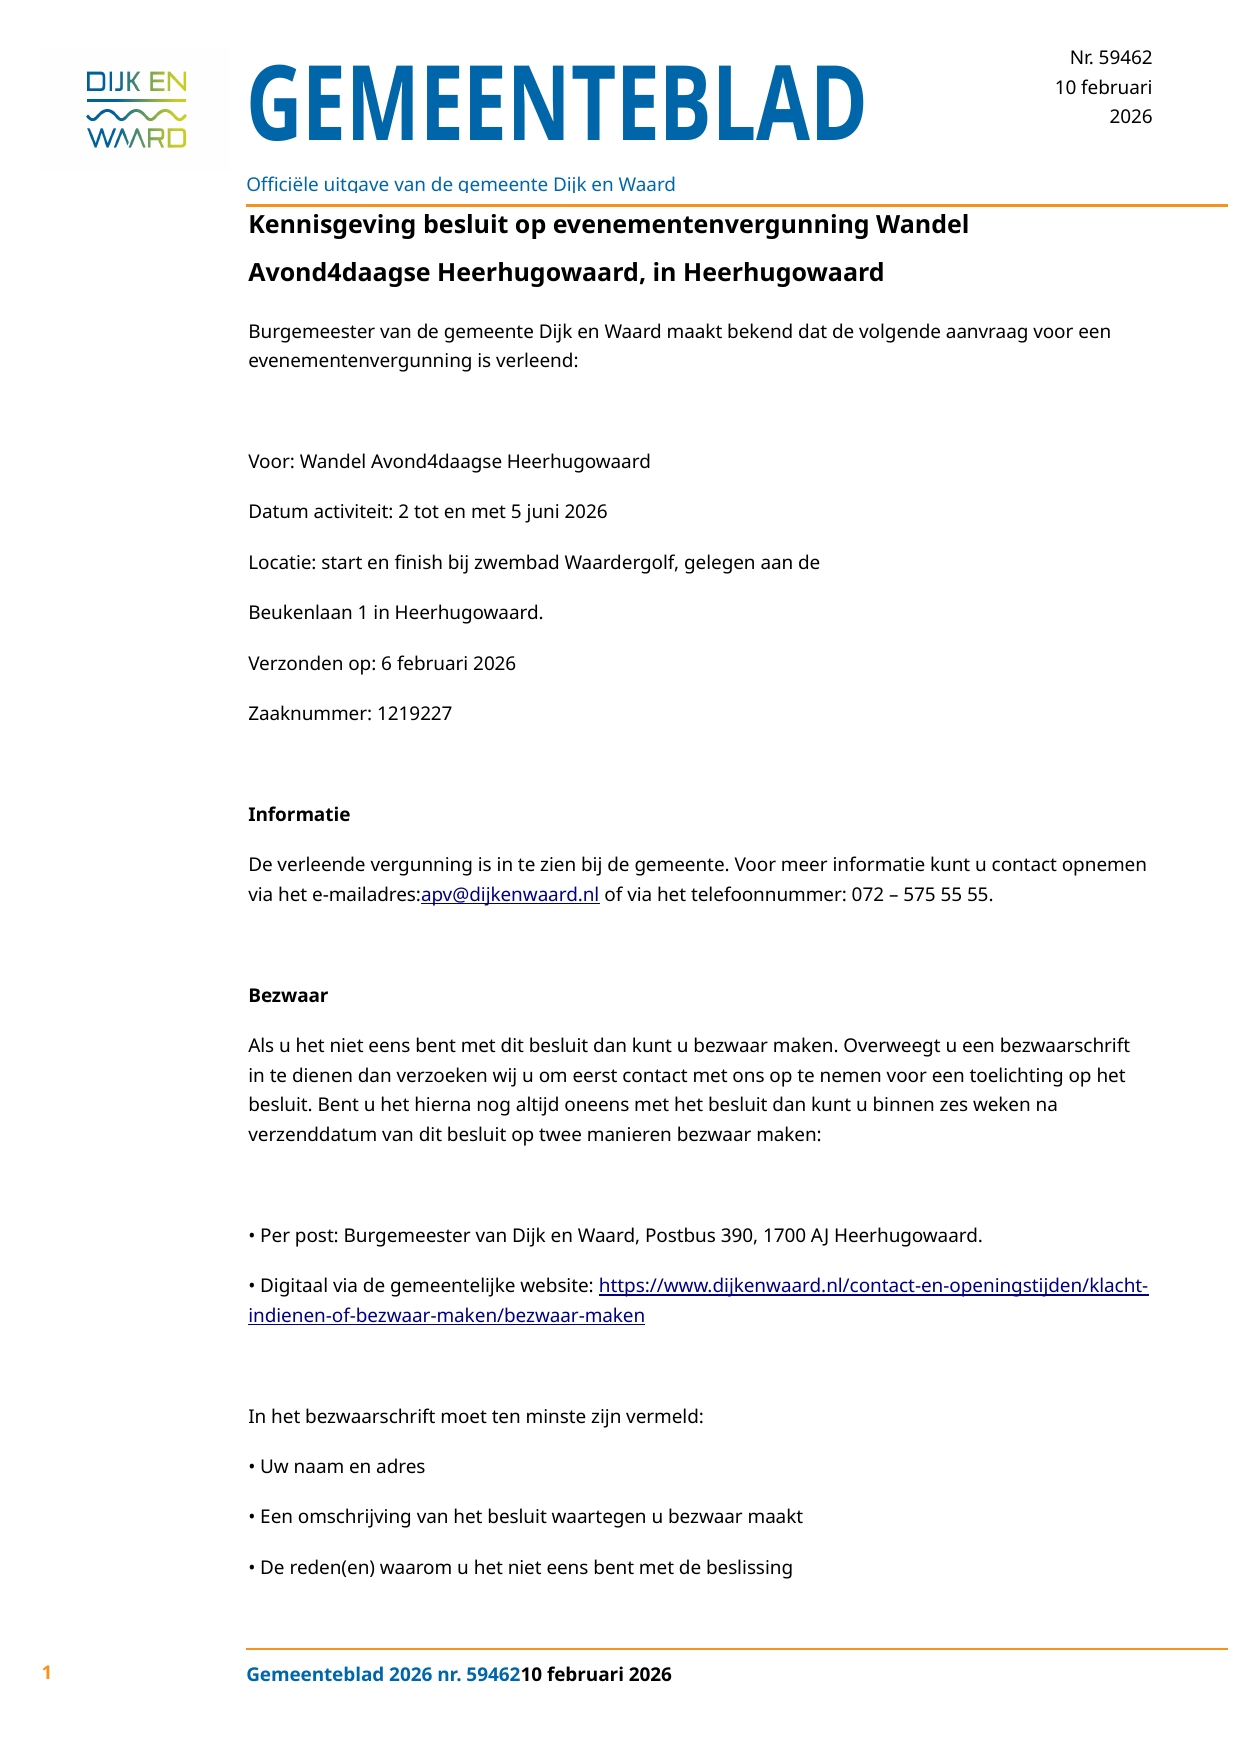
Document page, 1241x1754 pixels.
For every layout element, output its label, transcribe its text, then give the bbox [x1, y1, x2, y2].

text Bezwaar [248, 982, 1152, 1008]
text • Per post: Burgemeester van Dijk en Waard, Postbus 390, 1700 AJ Heerhugowaard. [248, 1222, 1152, 1248]
text Kennisgeving besluit op evenementenvergunning Wandel Avond4daagse Heerhugowaard, in Heerhugowaard [248, 207, 1152, 288]
picture [41, 47, 231, 172]
text Burgemeester van de gemeente Dijk en Waard maakt bekend dat de volgende aanvraag voor een evenementenvergunning is verleend: [248, 318, 1152, 373]
text De verleende vergunning is in te zien bij de gemeente. Voor meer informatie kunt u contact opnemen via het e-mailadres:apv@dijkenwaard.nl of via het telefoonnummer: 072 – 575 55 55. [248, 852, 1152, 907]
text Locatie: start en finish bij zwembad Waardergolf, gelegen aan de [248, 549, 1152, 575]
text • Een omschrijving van het besluit waartegen u bezwaar maakt [248, 1504, 1152, 1529]
text Datum activiteit: 2 tot en met 5 juni 2026 [248, 499, 1152, 524]
text Voor: Wandel Avond4daagse Heerhugowaard [248, 448, 1152, 474]
text Verzonden op: 6 februari 2026 [248, 650, 1152, 676]
text • Digitaal via de gemeentelijke website: https://www.dijkenwaard.nl/contact-en-openingstijden/klacht-indienen-of-bezwaar-maken/bezwaar-maken [248, 1272, 1152, 1328]
text Als u het niet eens bent met dit besluit dan kunt u bezwaar maken. Overweegt u een bezwaarschrift in te dienen dan verzoeken wij u om eerst contact met ons op te nemen voor een toelichting op het besluit. Bent u het hierna nog altijd oneens met het besluit dan kunt u binnen zes weken na verzenddatum van dit besluit op twee manieren bezwaar maken: [248, 1032, 1152, 1147]
text Informatie [248, 801, 1152, 827]
text In het bezwaarschrift moet ten minste zijn vermeld: [248, 1403, 1152, 1429]
text • De reden(en) waarom u het niet eens bent met de beslissing [248, 1554, 1152, 1580]
text • Uw naam en adres [248, 1453, 1152, 1479]
text Zaaknummer: 1219227 [248, 700, 1152, 726]
text Beukenlaan 1 in Heerhugowaard. [248, 599, 1152, 625]
